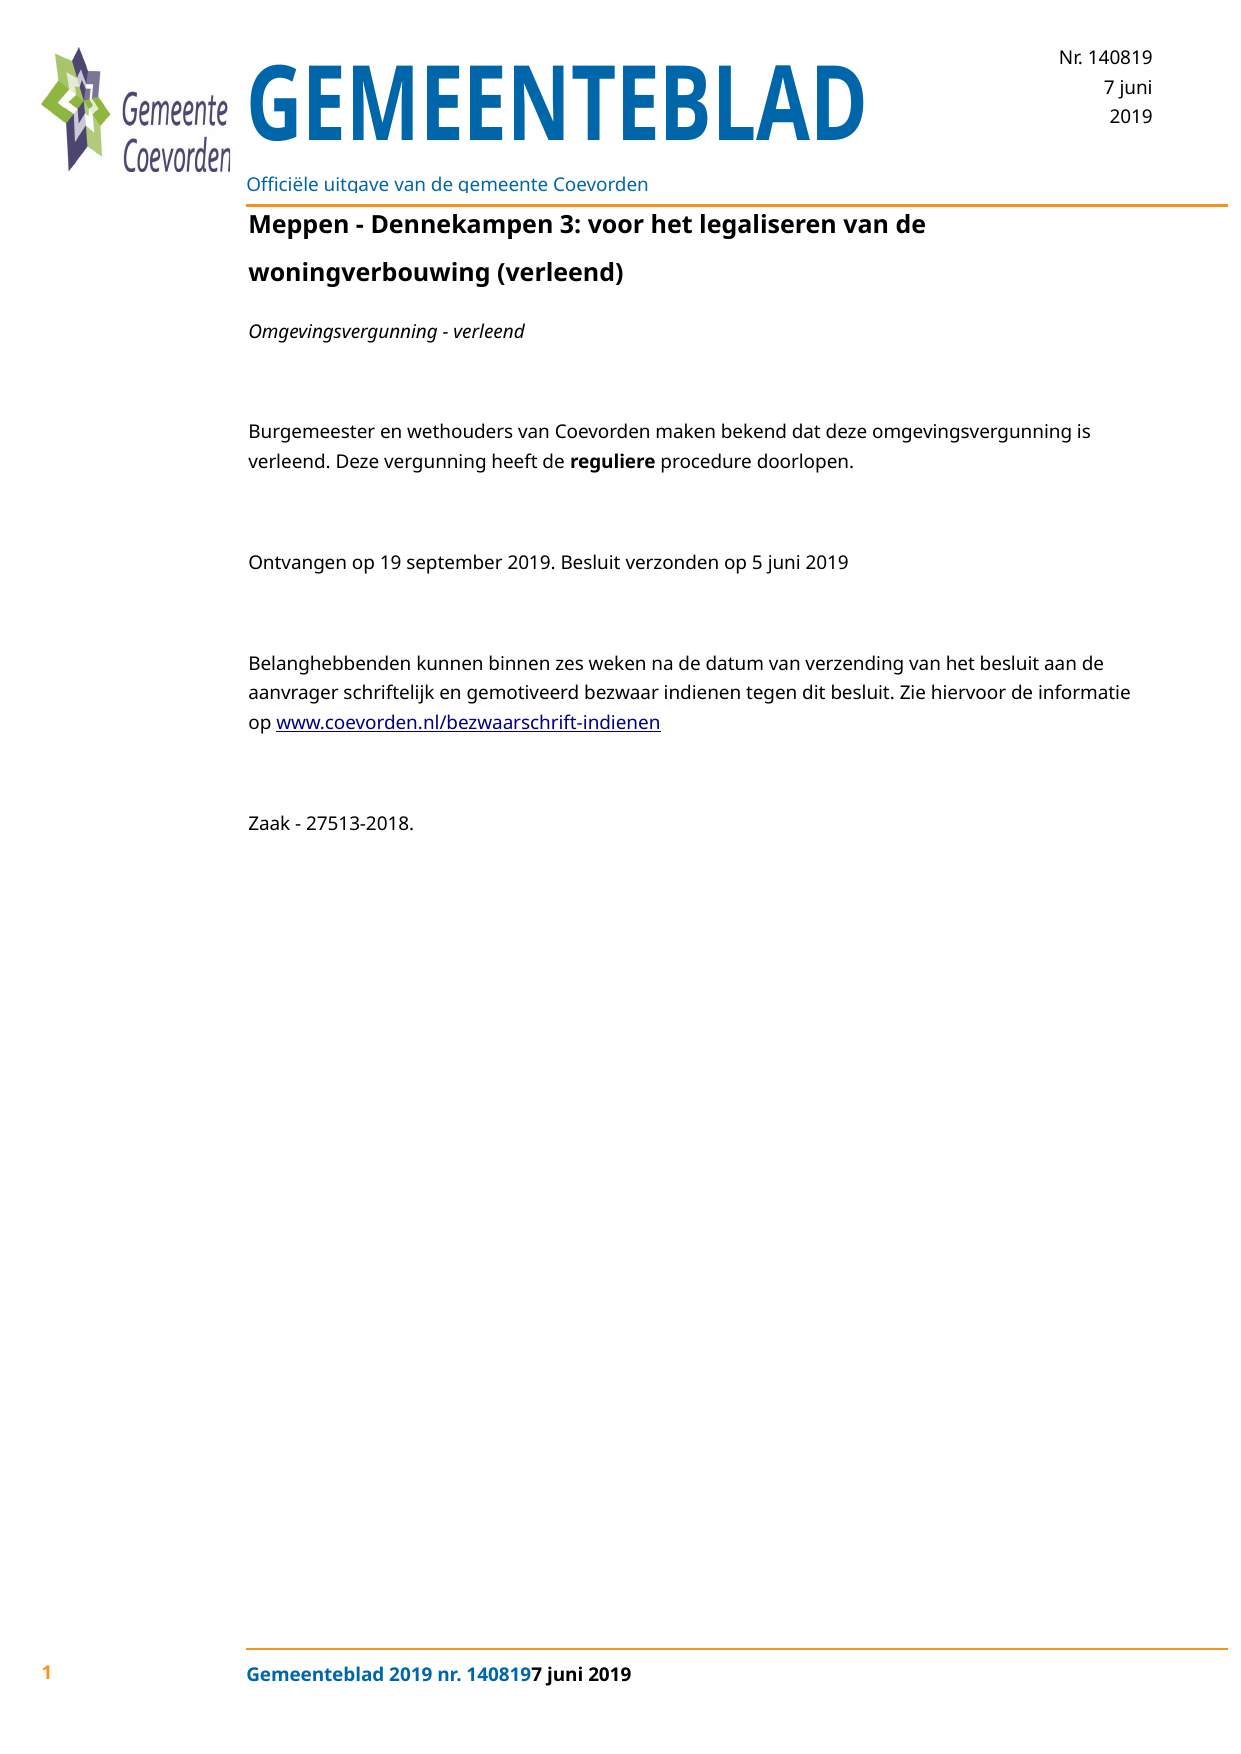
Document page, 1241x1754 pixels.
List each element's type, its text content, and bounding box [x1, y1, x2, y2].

text Ontvangen op 19 september 2019. Besluit verzonden op 5 juni 2019 [248, 549, 1152, 575]
text Belanghebbenden kunnen binnen zes weken na de datum van verzending van het besluit aan de aanvrager schriftelijk en gemotiveerd bezwaar indienen tegen dit besluit. Zie hiervoor de informatie op www.coevorden.nl/bezwaarschrift-indienen [248, 650, 1152, 735]
picture [41, 47, 231, 172]
text Zaak - 27513-2018. [248, 810, 1152, 836]
text Meppen - Dennekampen 3: voor het legaliseren van de woningverbouwing (verleend) [248, 207, 1152, 288]
text Burgemeester en wethouders van Coevorden maken bekend dat deze omgevingsvergunning is verleend. Deze vergunning heeft de reguliere procedure doorlopen. [248, 419, 1152, 474]
text Omgevingsvergunning - verleend [248, 318, 1152, 344]
